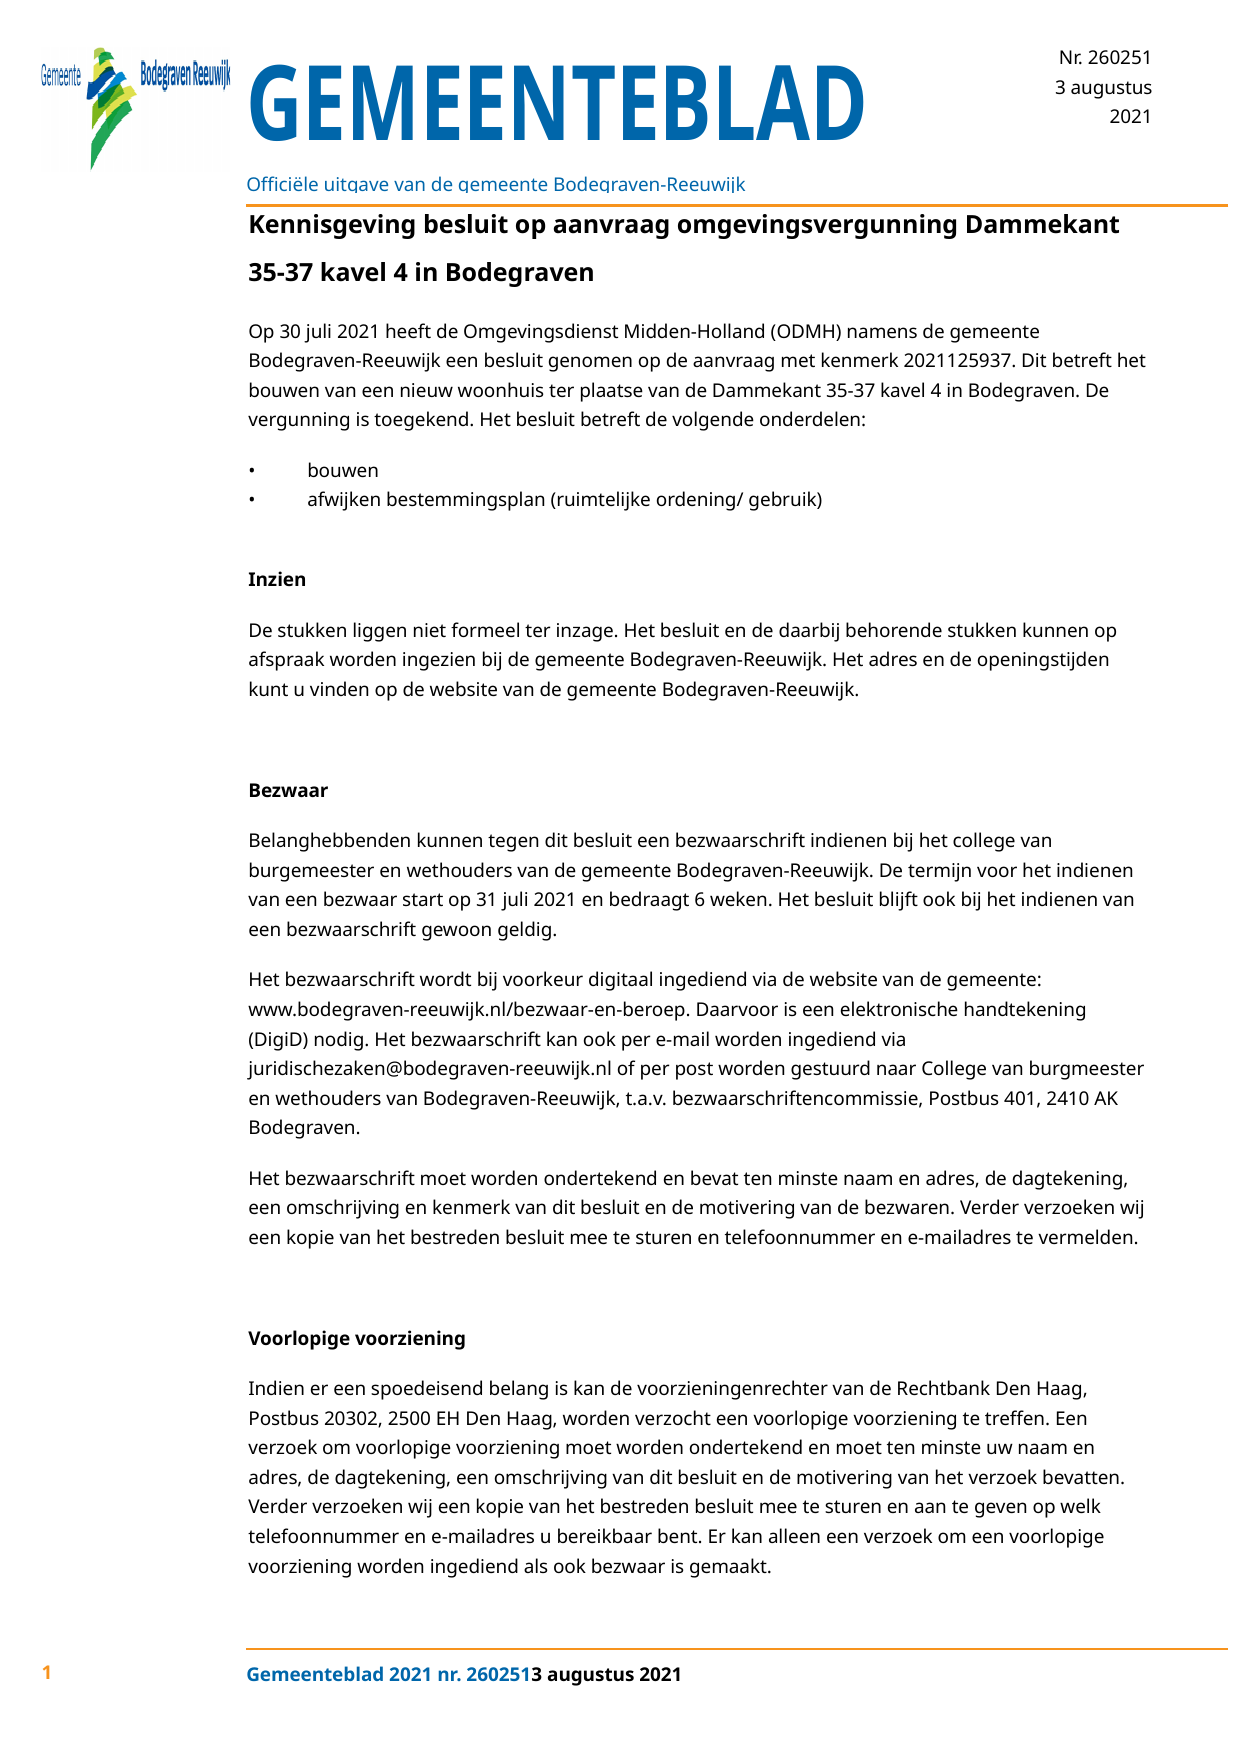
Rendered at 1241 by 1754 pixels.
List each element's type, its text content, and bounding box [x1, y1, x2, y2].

list afwijken bestemmingsplan (ruimtelijke ordening/ gebruik) [248, 487, 1152, 512]
text De stukken liggen niet formeel ter inzage. Het besluit en de daarbij behorende stukken kunnen op afspraak worden ingezien bij de gemeente Bodegraven-Reeuwijk. Het adres en de openingstijden kunt u vinden op de website van de gemeente Bodegraven-Reeuwijk. [248, 617, 1152, 702]
text Indien er een spoedeisend belang is kan de voorzieningenrechter van de Rechtbank Den Haag, Postbus 20302, 2500 EH Den Haag, worden verzocht een voorlopige voorziening te treffen. Een verzoek om voorlopige voorziening moet worden ondertekend en moet ten minste uw naam en adres, de dagtekening, een omschrijving van dit besluit en de motivering van het verzoek bevatten. Verder verzoeken wij een kopie van het bestreden besluit mee te sturen en aan te geven op welk telefoonnummer en e-mailadres u bereikbaar bent. Er kan alleen een verzoek om een voorlopige voorziening worden ingediend als ook bezwaar is gemaakt. [248, 1375, 1152, 1579]
text Op 30 juli 2021 heeft de Omgevingsdienst Midden-Holland (ODMH) namens de gemeente Bodegraven-Reeuwijk een besluit genomen op de aanvraag met kenmerk 2021125937. Dit betreft het bouwen van een nieuw woonhuis ter plaatse van de Dammekant 35-37 kavel 4 in Bodegraven. De vergunning is toegekend. Het besluit betreft de volgende onderdelen: [248, 318, 1152, 432]
text Het bezwaarschrift wordt bij voorkeur digitaal ingediend via de website van de gemeente: www.bodegraven-reeuwijk.nl/bezwaar-en-beroep. Daarvoor is een elektronische handtekening (DigiD) nodig. Het bezwaarschrift kan ook per e-mail worden ingediend via juridischezaken@bodegraven-reeuwijk.nl of per post worden gestuurd naar College van burgmeester en wethouders van Bodegraven-Reeuwijk, t.a.v. bezwaarschriftencommissie, Postbus 401, 2410 AK Bodegraven. [248, 967, 1152, 1140]
text Inzien [248, 567, 1152, 592]
text Voorlopige voorziening [248, 1325, 1152, 1351]
text Bezwaar [248, 777, 1152, 803]
text Belanghebbenden kunnen tegen dit besluit een bezwaarschrift indienen bij het college van burgemeester en wethouders van de gemeente Bodegraven-Reeuwijk. De termijn voor het indienen van een bezwaar start op 31 juli 2021 en bedraagt 6 weken. Het besluit blijft ook bij het indienen van een bezwaarschrift gewoon geldig. [248, 827, 1152, 942]
text Kennisgeving besluit op aanvraag omgevingsvergunning Dammekant 35-37 kavel 4 in Bodegraven [248, 207, 1152, 288]
text Het bezwaarschrift moet worden ondertekend en bevat ten minste naam en adres, de dagtekening, een omschrijving en kenmerk van dit besluit en de motivering van de bezwaren. Verder verzoeken wij een kopie van het bestreden besluit mee te sturen en telefoonnummer en e-mailadres te vermelden. [248, 1165, 1152, 1250]
picture [41, 47, 231, 172]
list bouwen [248, 457, 1152, 483]
